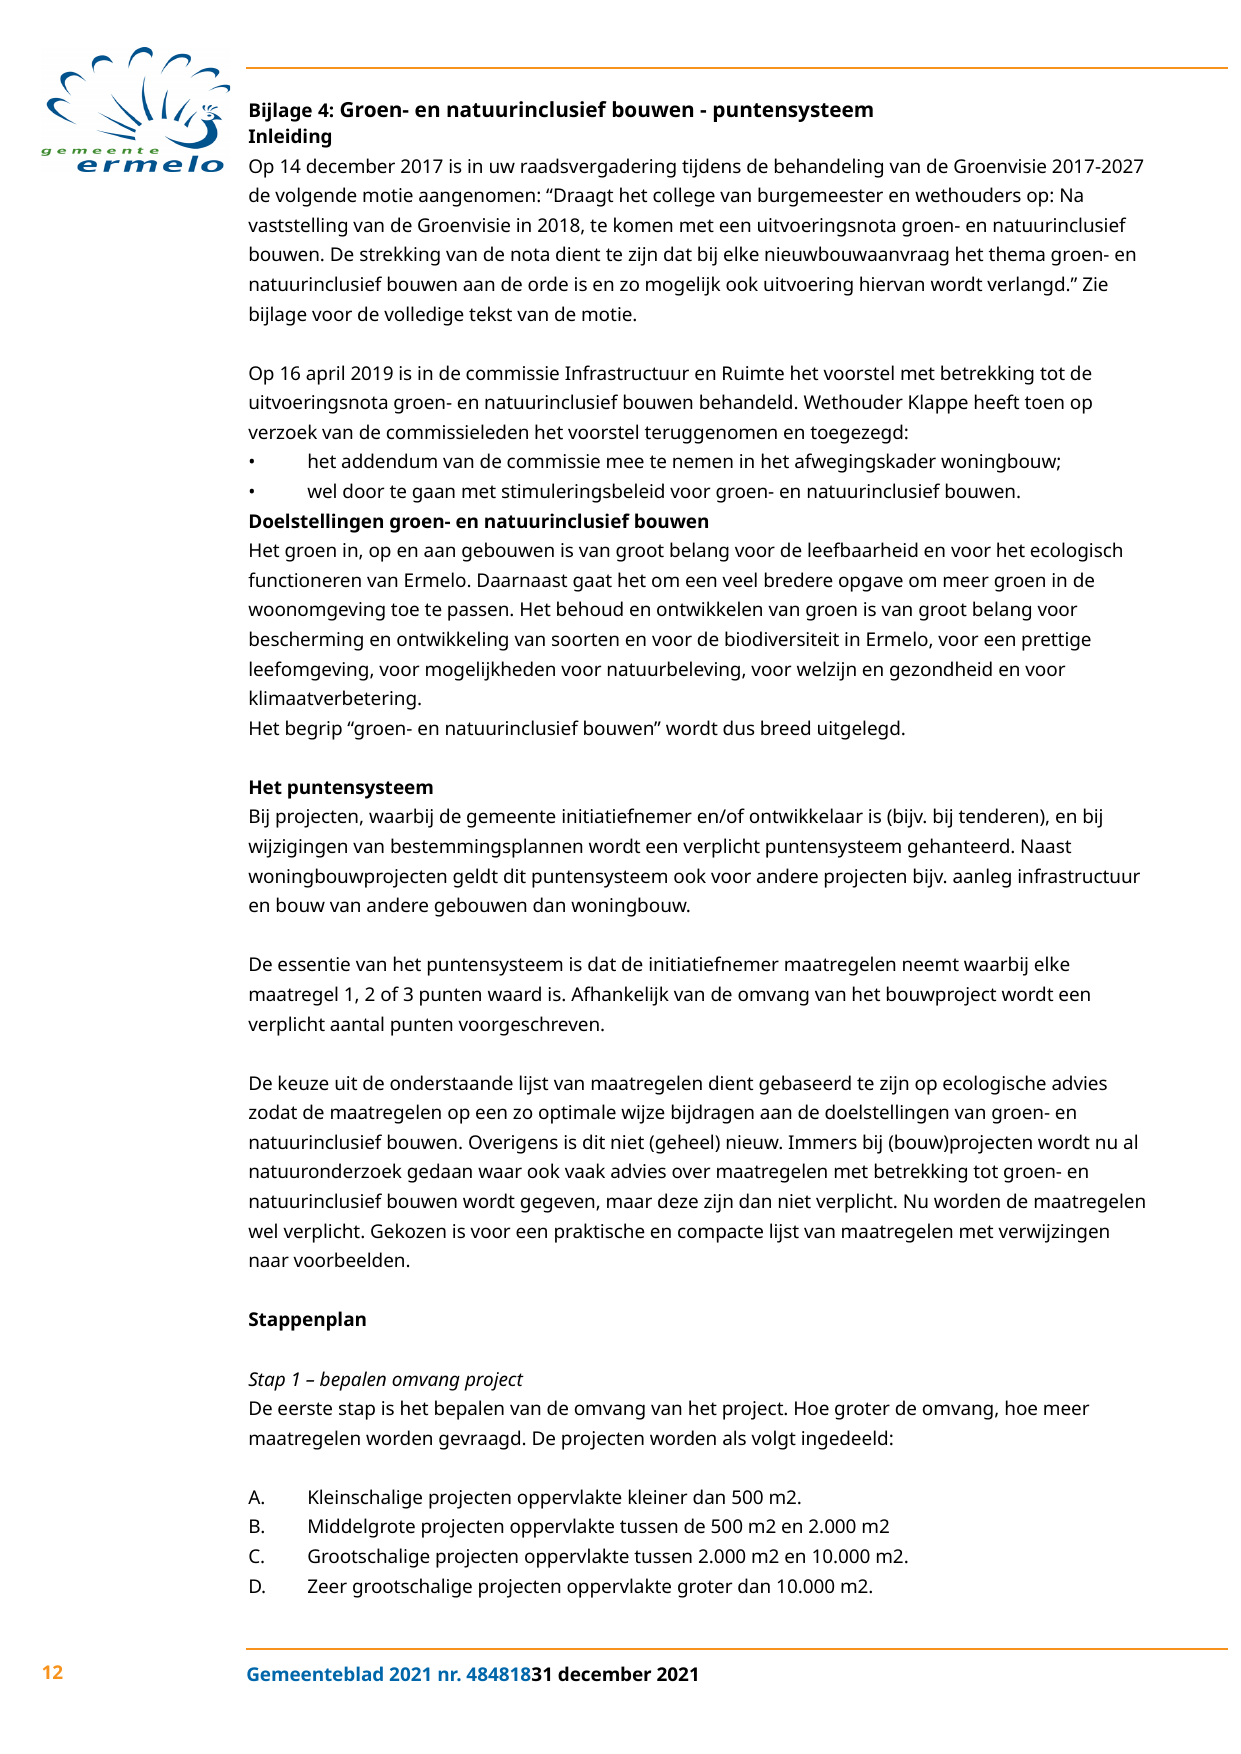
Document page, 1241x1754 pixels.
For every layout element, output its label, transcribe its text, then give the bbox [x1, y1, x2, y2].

text Bijlage 4: Groen- en natuurinclusief bouwen - puntensysteem [248, 95, 1152, 123]
text Het groen in, op en aan gebouwen is van groot belang voor de leefbaarheid en voor het ecologisch functioneren van Ermelo. Daarnaast gaat het om een veel bredere opgave om meer groen in de woonomgeving toe te passen. Het behoud en ontwikkelen van groen is van groot belang voor bescherming en ontwikkeling van soorten en voor de biodiversiteit in Ermelo, voor een prettige leefomgeving, voor mogelijkheden voor natuurbeleving, voor welzijn en gezondheid en voor klimaatverbetering. [248, 537, 1152, 711]
picture [41, 47, 231, 172]
list het addendum van de commissie mee te nemen in het afwegingskader woningbouw; [248, 449, 1152, 474]
text Doelstellingen groen- en natuurinclusief bouwen [248, 508, 1152, 534]
text De keuze uit de onderstaande lijst van maatregelen dient gebaseerd te zijn op ecologische advies zodat de maatregelen op een zo optimale wijze bijdragen aan de doelstellingen van groen- en natuurinclusief bouwen. Overigens is dit niet (geheel) nieuw. Immers bij (bouw)projecten wordt nu al natuuronderzoek gedaan waar ook vaak advies over maatregelen met betrekking tot groen- en natuurinclusief bouwen wordt gegeven, maar deze zijn dan niet verplicht. Nu worden de maatregelen wel verplicht. Gekozen is voor een praktische en compacte lijst van maatregelen met verwijzingen naar voorbeelden. [248, 1070, 1152, 1273]
text Op 16 april 2019 is in de commissie Infrastructuur en Ruimte het voorstel met betrekking tot de uitvoeringsnota groen- en natuurinclusief bouwen behandeld. Wethouder Klappe heeft toen op verzoek van de commissieleden het voorstel teruggenomen en toegezegd: [248, 360, 1152, 445]
text Inleiding [248, 123, 1152, 149]
text Het puntensysteem [248, 774, 1152, 800]
text Bij projecten, waarbij de gemeente initiatiefnemer en/of ontwikkelaar is (bijv. bij tenderen), en bij wijzigingen van bestemmingsplannen wordt een verplicht puntensysteem gehanteerd. Naast woningbouwprojecten geldt dit puntensysteem ook voor andere projecten bijv. aanleg infrastructuur en bouw van andere gebouwen dan woningbouw. [248, 804, 1152, 918]
list Kleinschalige projecten oppervlakte kleiner dan 500 m2. [248, 1484, 1152, 1510]
text Het begrip “groen- en natuurinclusief bouwen” wordt dus breed uitgelegd. [248, 715, 1152, 741]
list Grootschalige projecten oppervlakte tussen 2.000 m2 en 10.000 m2. [248, 1543, 1152, 1569]
text Stap 1 – bepalen omvang project [248, 1366, 1152, 1392]
text Stappenplan [248, 1307, 1152, 1332]
list Middelgrote projecten oppervlakte tussen de 500 m2 en 2.000 m2 [248, 1514, 1152, 1539]
text De essentie van het puntensysteem is dat de initiatiefnemer maatregelen neemt waarbij elke maatregel 1, 2 of 3 punten waard is. Afhankelijk van de omvang van het bouwproject wordt een verplicht aantal punten voorgeschreven. [248, 952, 1152, 1037]
list wel door te gaan met stimuleringsbeleid voor groen- en natuurinclusief bouwen. [248, 478, 1152, 504]
text Op 14 december 2017 is in uw raadsvergadering tijdens de behandeling van de Groenvisie 2017-2027 de volgende motie aangenomen: “Draagt het college van burgemeester en wethouders op: Na vaststelling van de Groenvisie in 2018, te komen met een uitvoeringsnota groen- en natuurinclusief bouwen. De strekking van de nota dient te zijn dat bij elke nieuwbouwaanvraag het thema groen- en natuurinclusief bouwen aan de orde is en zo mogelijk ook uitvoering hiervan wordt verlangd.” Zie bijlage voor de volledige tekst van de motie. [248, 153, 1152, 327]
list Zeer grootschalige projecten oppervlakte groter dan 10.000 m2. [248, 1573, 1152, 1599]
text De eerste stap is het bepalen van de omvang van het project. Hoe groter de omvang, hoe meer maatregelen worden gevraagd. De projecten worden als volgt ingedeeld: [248, 1395, 1152, 1451]
